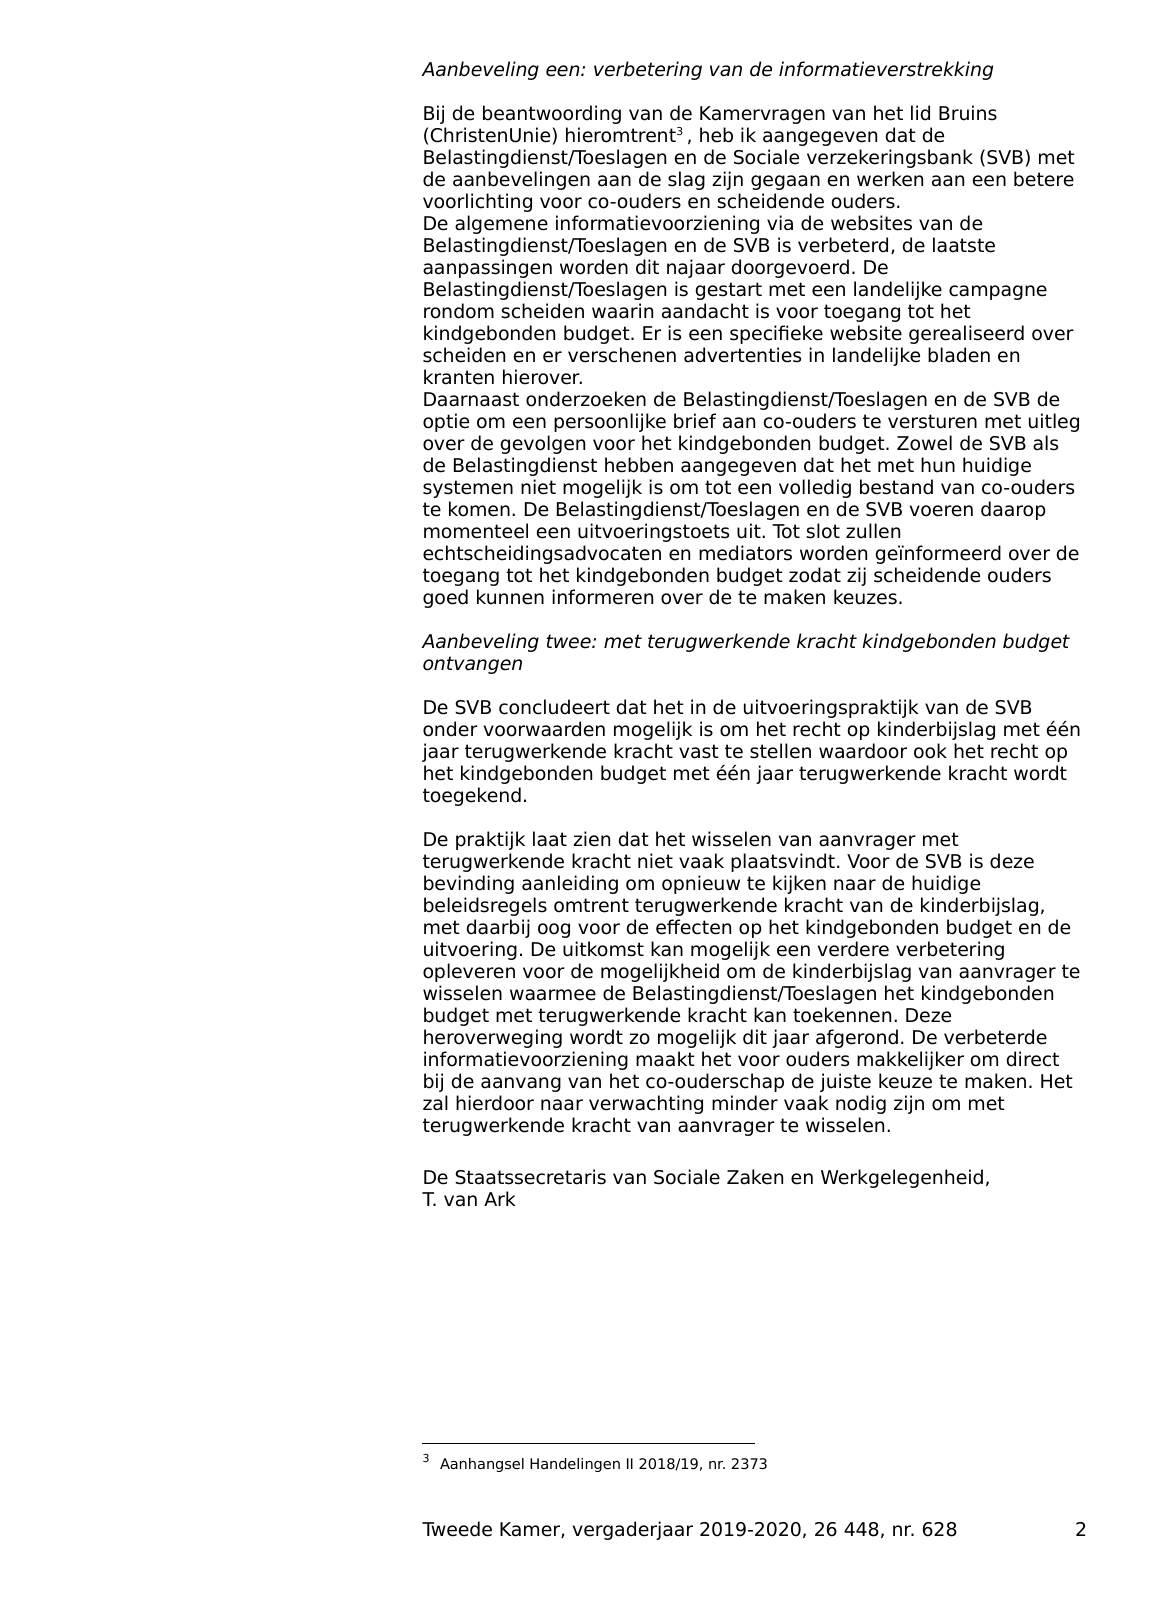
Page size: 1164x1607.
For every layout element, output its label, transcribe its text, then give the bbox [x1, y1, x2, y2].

text De algemene informatievoorziening via de websites van de Belastingdienst/Toeslagen en de SVB is verbeterd, de laatste aanpassingen worden dit najaar doorgevoerd. De Belastingdienst/Toeslagen is gestart met een landelijke campagne rondom scheiden waarin aandacht is voor toegang tot het kindgebonden budget. Er is een specifieke website gerealiseerd over scheiden en er verschenen advertenties in landelijke bladen en kranten hierover. [422, 213, 1087, 389]
text De praktijk laat zien dat het wisselen van aanvrager met terugwerkende kracht niet vaak plaatsvindt. Voor de SVB is deze bevinding aanleiding om opnieuw te kijken naar de huidige beleidsregels omtrent terugwerkende kracht van de kinderbijslag, met daarbij oog voor de effecten op het kindgebonden budget en de uitvoering. De uitkomst kan mogelijk een verdere verbetering opleveren voor de mogelijkheid om de kinderbijslag van aanvrager te wisselen waarmee de Belastingdienst/Toeslagen het kindgebonden budget met terugwerkende kracht kan toekennen. Deze heroverweging wordt zo mogelijk dit jaar afgerond. De verbeterde informatievoorziening maakt het voor ouders makkelijker om direct bij de aanvang van het co-ouderschap de juiste keuze te maken. Het zal hierdoor naar verwachting minder vaak nodig zijn om met terugwerkende kracht van aanvrager te wisselen. [422, 829, 1087, 1137]
subtitle Aanbeveling twee: met terugwerkende kracht kindgebonden budget ontvangen [422, 631, 1087, 675]
text De Staatssecretaris van Sociale Zaken en Werkgelegenheid, T. van Ark [422, 1167, 1087, 1211]
text Bij de beantwoording van de Kamervragen van het lid Bruins (ChristenUnie) hieromtrent, heb ik aangegeven dat de Belastingdienst/Toeslagen en de Sociale verzekeringsbank (SVB) met de aanbevelingen aan de slag zijn gegaan en werken aan een betere voorlichting voor co-ouders en scheidende ouders. [422, 103, 1087, 213]
text De SVB concludeert dat het in de uitvoeringspraktijk van de SVB onder voorwaarden mogelijk is om het recht op kinderbijslag met één jaar terugwerkende kracht vast te stellen waardoor ook het recht op het kindgebonden budget met één jaar terugwerkende kracht wordt toegekend. [422, 697, 1087, 807]
text Aanhangsel Handelingen II 2018/19, nr. 2373 [422, 1452, 1087, 1474]
text Daarnaast onderzoeken de Belastingdienst/Toeslagen en de SVB de optie om een persoonlijke brief aan co-ouders te versturen met uitleg over de gevolgen voor het kindgebonden budget. Zowel de SVB als de Belastingdienst hebben aangegeven dat het met hun huidige systemen niet mogelijk is om tot een volledig bestand van co-ouders te komen. De Belastingdienst/Toeslagen en de SVB voeren daarop momenteel een uitvoeringstoets uit. Tot slot zullen echtscheidingsadvocaten en mediators worden geïnformeerd over de toegang tot het kindgebonden budget zodat zij scheidende ouders goed kunnen informeren over de te maken keuzes. [422, 389, 1087, 609]
subtitle Aanbeveling een: verbetering van de informatieverstrekking [422, 59, 1087, 81]
